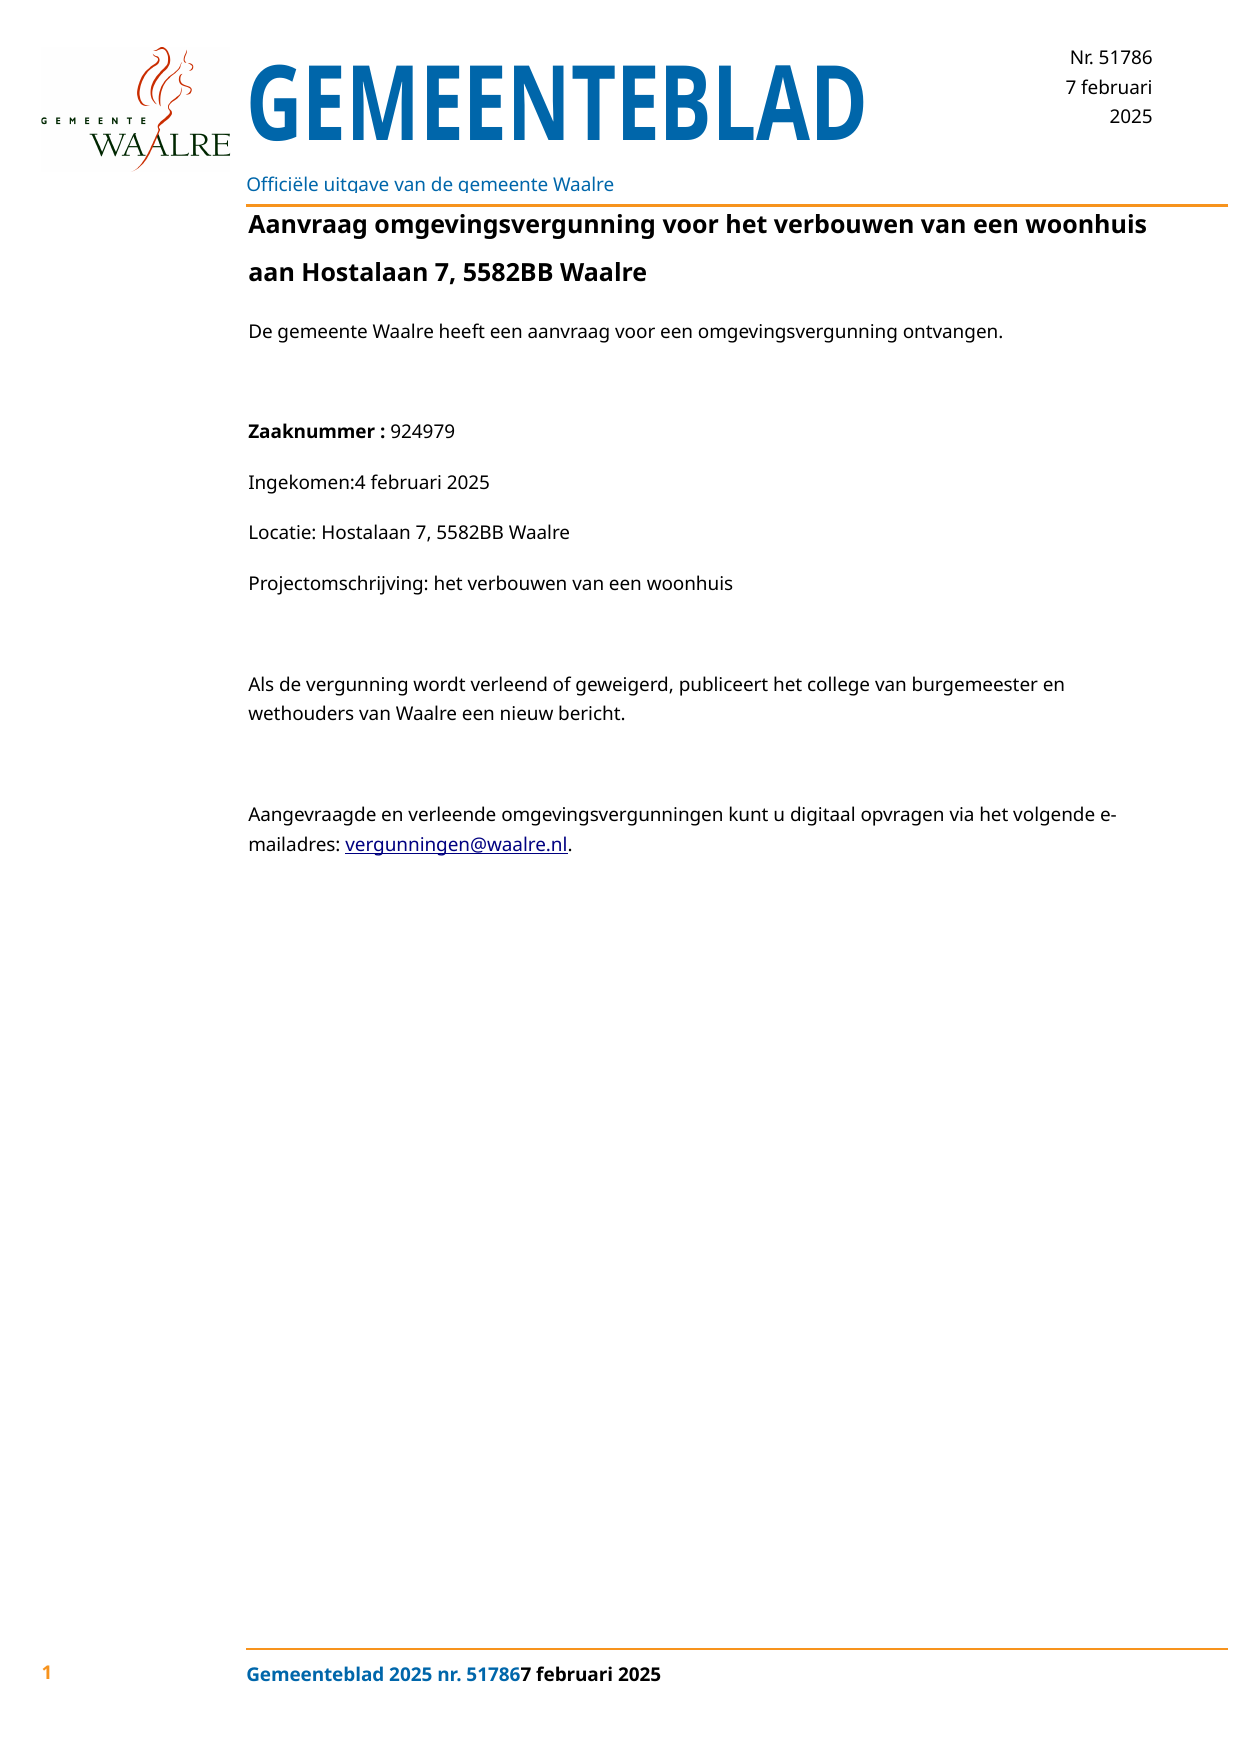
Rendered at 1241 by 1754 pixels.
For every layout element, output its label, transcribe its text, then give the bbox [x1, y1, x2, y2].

text Projectomschrijving: het verbouwen van een woonhuis [248, 570, 1152, 596]
text Als de vergunning wordt verleend of geweigerd, publiceert het college van burgemeester en wethouders van Waalre een nieuw bericht. [248, 671, 1152, 726]
text De gemeente Waalre heeft een aanvraag voor een omgevingsvergunning ontvangen. [248, 318, 1152, 344]
text Locatie: Hostalaan 7, 5582BB Waalre [248, 519, 1152, 545]
text Aangevraagde en verleende omgevingsvergunningen kunt u digitaal opvragen via het volgende e-mailadres: vergunningen@waalre.nl. [248, 801, 1152, 857]
text Ingekomen:4 februari 2025 [248, 469, 1152, 495]
text Aanvraag omgevingsvergunning voor het verbouwen van een woonhuis aan Hostalaan 7, 5582BB Waalre [248, 207, 1152, 288]
picture [41, 47, 231, 172]
text Zaaknummer : 924979 [248, 419, 1152, 444]
